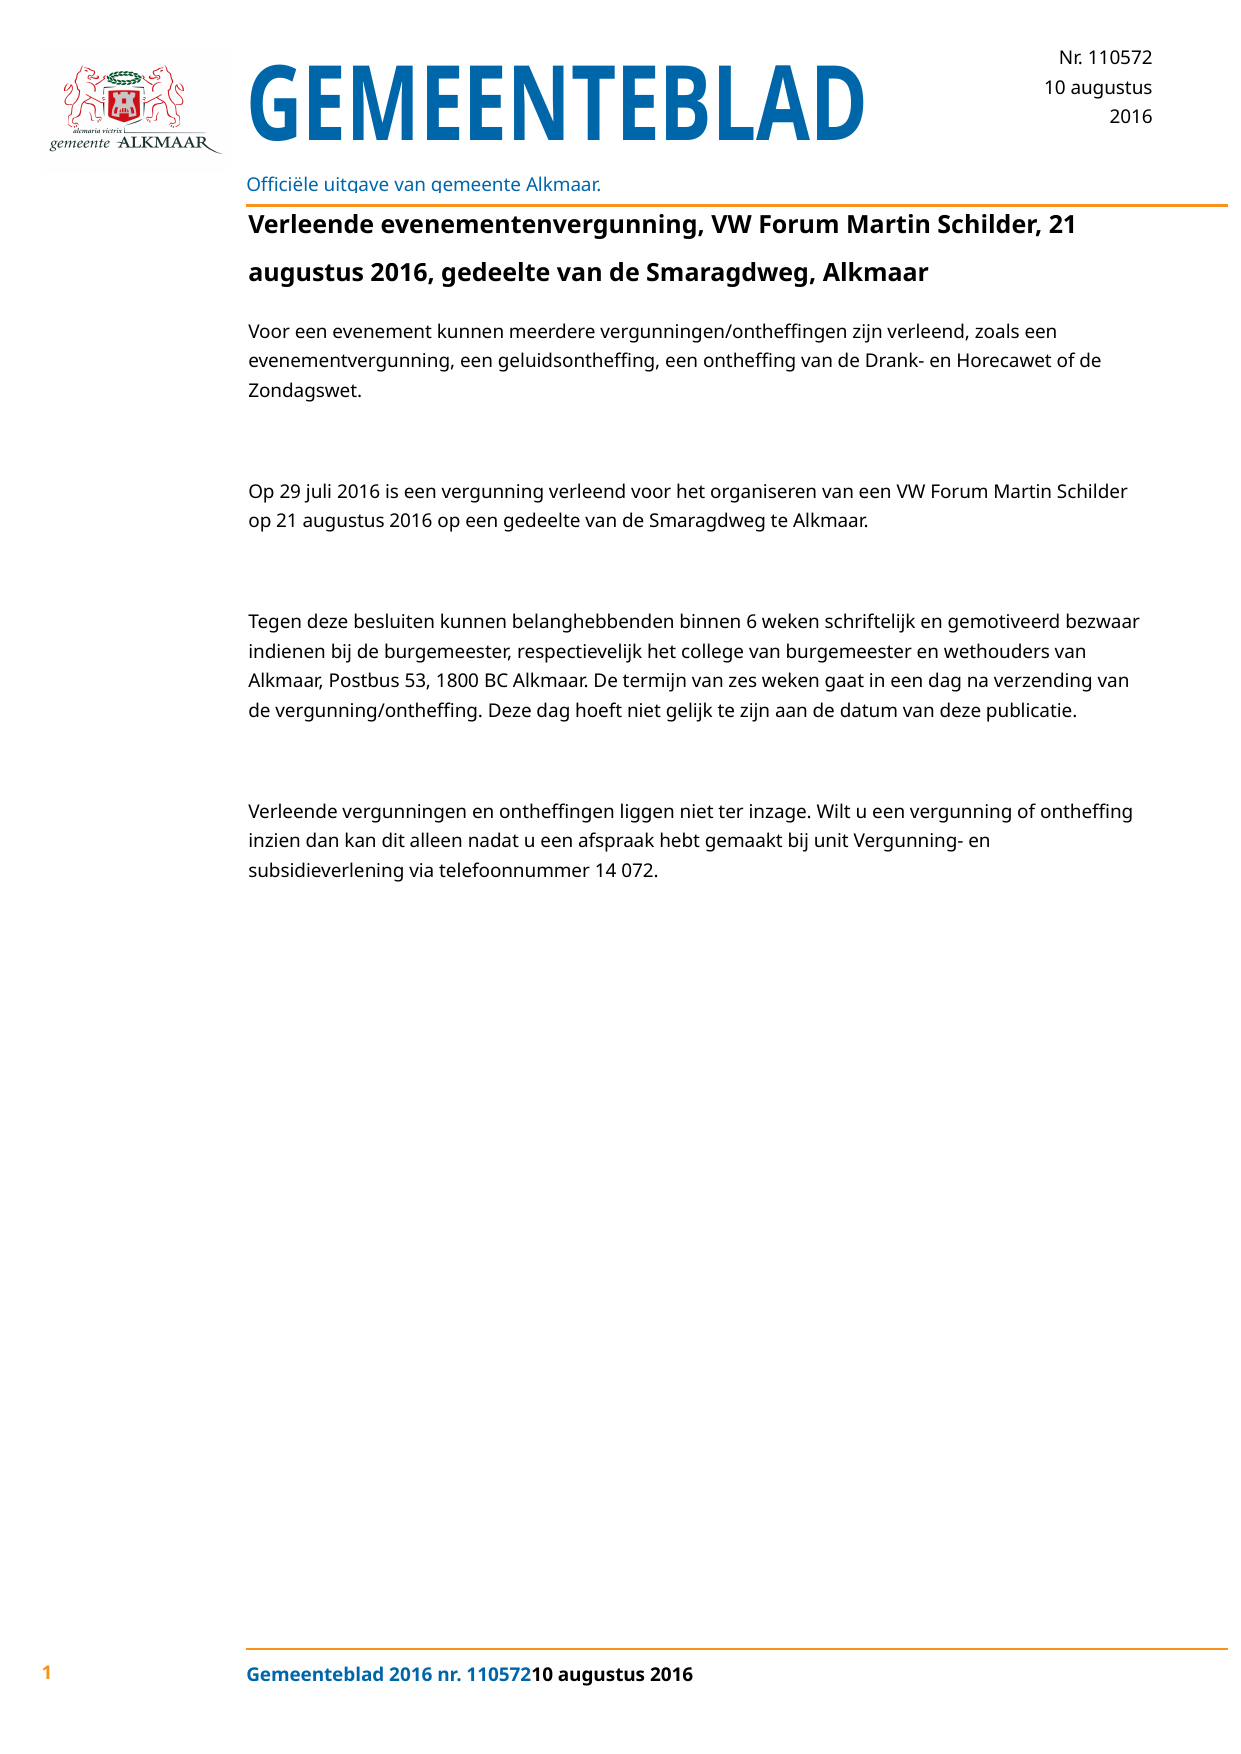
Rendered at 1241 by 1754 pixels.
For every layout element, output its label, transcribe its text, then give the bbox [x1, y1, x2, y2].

text Voor een evenement kunnen meerdere vergunningen/ontheffingen zijn verleend, zoals een evenementvergunning, een geluidsontheffing, een ontheffing van de Drank- en Horecawet of de Zondagswet. [248, 318, 1152, 403]
picture [41, 47, 231, 172]
text Op 29 juli 2016 is een vergunning verleend voor het organiseren van een VW Forum Martin Schilder op 21 augustus 2016 op een gedeelte van de Smaragdweg te Alkmaar. [248, 478, 1152, 533]
text Verleende evenementenvergunning, VW Forum Martin Schilder, 21 augustus 2016, gedeelte van de Smaragdweg, Alkmaar [248, 207, 1152, 288]
text Verleende vergunningen en ontheffingen liggen niet ter inzage. Wilt u een vergunning of ontheffing inzien dan kan dit alleen nadat u een afspraak hebt gemaakt bij unit Vergunning- en subsidieverlening via telefoonnummer 14 072. [248, 798, 1152, 883]
text Tegen deze besluiten kunnen belanghebbenden binnen 6 weken schriftelijk en gemotiveerd bezwaar indienen bij de burgemeester, respectievelijk het college van burgemeester en wethouders van Alkmaar, Postbus 53, 1800 BC Alkmaar. De termijn van zes weken gaat in een dag na verzending van de vergunning/ontheffing. Deze dag hoeft niet gelijk te zijn aan de datum van deze publicatie. [248, 608, 1152, 723]
